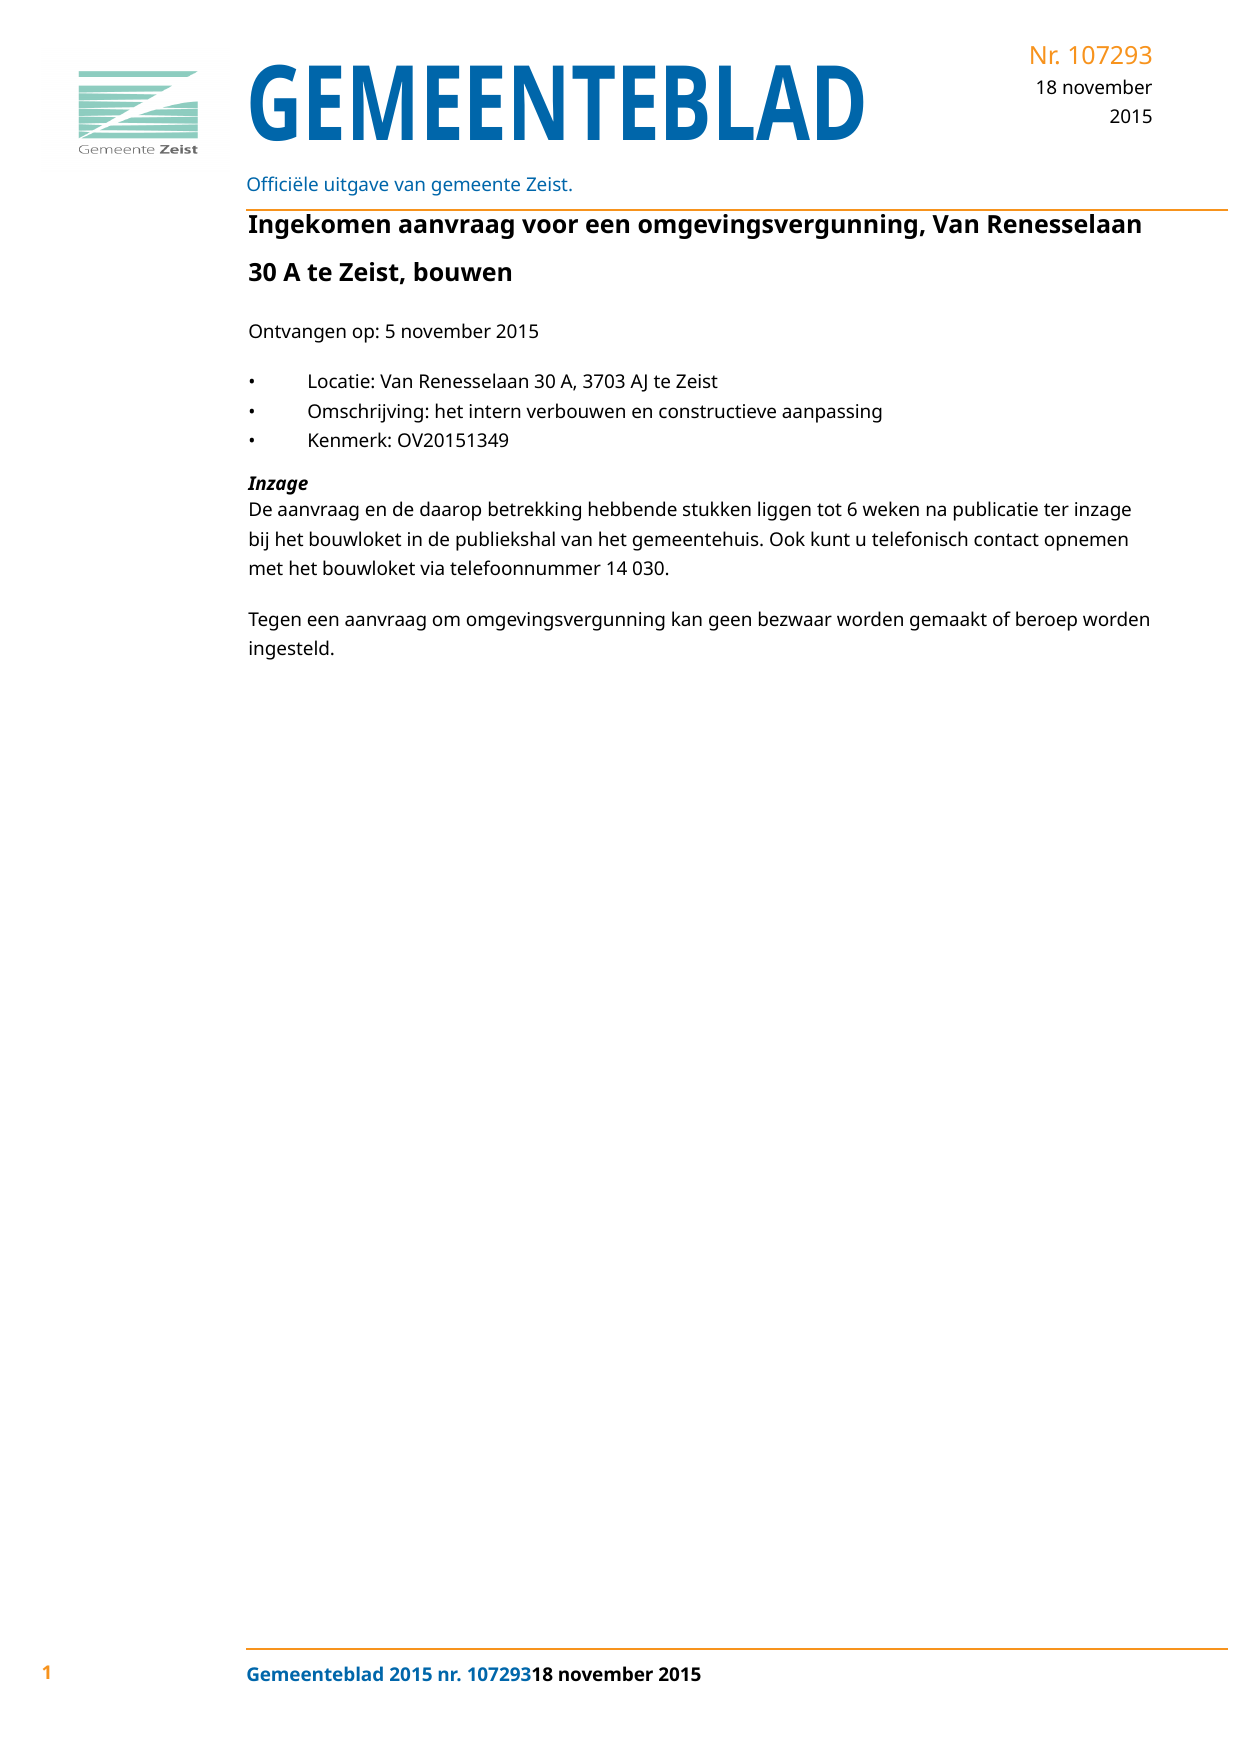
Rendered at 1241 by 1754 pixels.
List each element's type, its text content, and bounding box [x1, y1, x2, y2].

text Tegen een aanvraag om omgevingsvergunning kan geen bezwaar worden gemaakt of beroep worden ingesteld. [248, 606, 1152, 661]
list Kenmerk: OV20151349 [248, 427, 1152, 453]
text De aanvraag en de daarop betrekking hebbende stukken liggen tot 6 weken na publicatie ter inzage bij het bouwloket in de publiekshal van het gemeentehuis. Ook kunt u telefonisch contact opnemen met het bouwloket via telefoonnummer 14 030. [248, 496, 1152, 581]
text Ontvangen op: 5 november 2015 [248, 318, 1152, 344]
list Locatie: Van Renesselaan 30 A, 3703 AJ te Zeist [248, 368, 1152, 394]
text Ingekomen aanvraag voor een omgevingsvergunning, Van Renesselaan 30 A te Zeist, bouwen [248, 211, 1152, 288]
text Inzage [248, 471, 1152, 496]
picture [41, 47, 231, 172]
list Omschrijving: het intern verbouwen en constructieve aanpassing [248, 398, 1152, 424]
